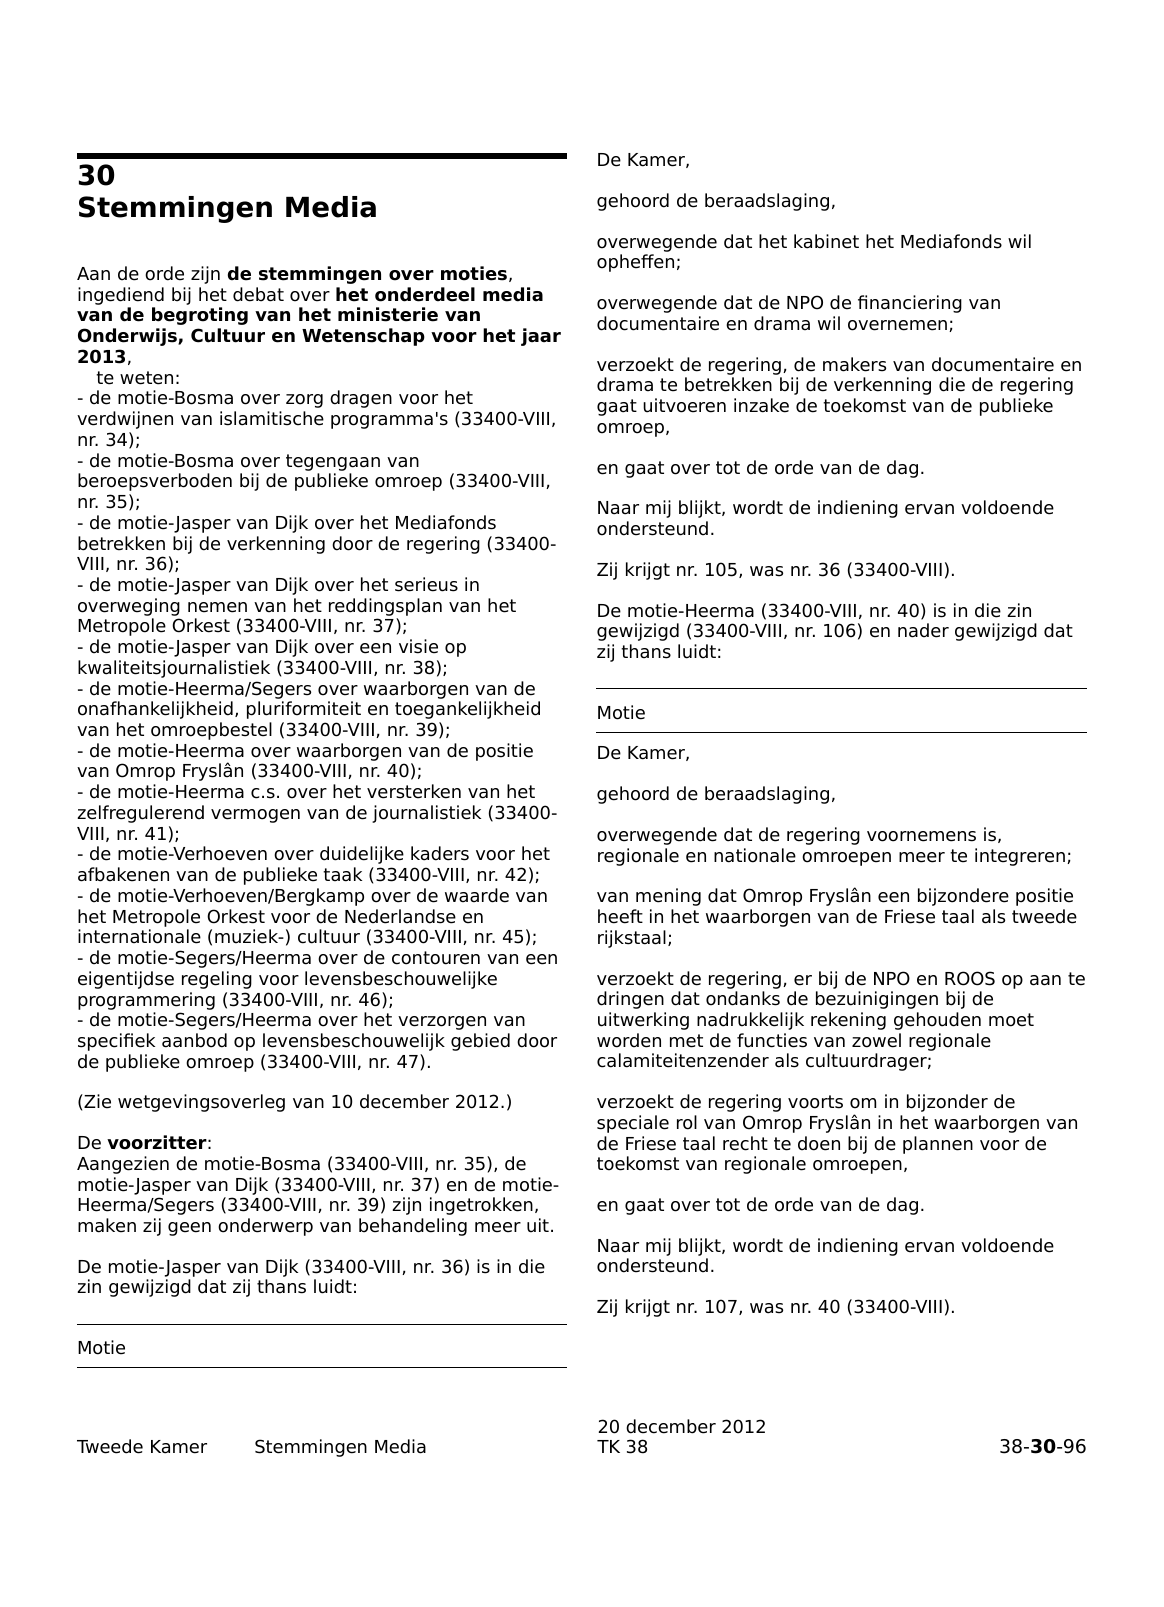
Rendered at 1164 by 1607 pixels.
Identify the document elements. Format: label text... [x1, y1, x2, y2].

text en gaat over tot de orde van de dag. [596, 1195, 1087, 1216]
text - de motie-Heerma/Segers over waarborgen van de onafhankelijkheid, pluriformiteit en toegankelijkheid van het omroepbestel (33400-VIII, nr. 39); [77, 678, 567, 741]
text - de motie-Jasper van Dijk over een visie op kwaliteitsjournalistiek (33400-VIII, nr. 38); [77, 637, 567, 678]
text Zij krijgt nr. 105, was nr. 36 (33400-VIII). [596, 560, 1087, 580]
text Aangezien de motie-Bosma (33400-VIII, nr. 35), de motie-Jasper van Dijk (33400-VIII, nr. 37) en de motie-Heerma/Segers (33400-VIII, nr. 39) zijn ingetrokken, maken zij geen onderwerp van behandeling meer uit. [77, 1154, 567, 1237]
text Naar mij blijkt, wordt de indiening ervan voldoende ondersteund. [596, 498, 1087, 540]
text (Zie wetgevingsoverleg van 10 december 2012.) [77, 1092, 567, 1113]
text De voorzitter: [77, 1133, 567, 1154]
text te weten: [77, 367, 567, 388]
text - de motie-Verhoeven/Bergkamp over de waarde van het Metropole Orkest voor de Nederlandse en internationale (muziek-) cultuur (33400-VIII, nr. 45); [77, 886, 567, 948]
text verzoekt de regering, er bij de NPO en ROOS op aan te dringen dat ondanks de bezuinigingen bij de uitwerking nadrukkelijk rekening gehouden moet worden met de functies van zowel regionale calamiteitenzender als cultuurdrager; [596, 968, 1087, 1072]
text - de motie-Heerma c.s. over het versterken van het zelfregulerend vermogen van de journalistiek (33400-VIII, nr. 41); [77, 782, 567, 844]
text overwegende dat het kabinet het Mediafonds wil opheffen; [596, 232, 1087, 273]
text verzoekt de regering, de makers van documentaire en drama te betrekken bij de verkenning die de regering gaat uitvoeren inzake de toekomst van de publieke omroep, [596, 354, 1087, 437]
text van mening dat Omrop Fryslân een bijzondere positie heeft in het waarborgen van de Friese taal als tweede rijkstaal; [596, 886, 1087, 948]
text Zij krijgt nr. 107, was nr. 40 (33400-VIII). [596, 1297, 1087, 1318]
text en gaat over tot de orde van de dag. [596, 457, 1087, 478]
text De Kamer, [596, 743, 1087, 764]
title 30 Stemmingen Media [77, 159, 567, 224]
text De motie-Jasper van Dijk (33400-VIII, nr. 36) is in die zin gewijzigd dat zij thans luidt: [77, 1257, 567, 1298]
text - de motie-Jasper van Dijk over het serieus in overweging nemen van het reddingsplan van het Metropole Orkest (33400-VIII, nr. 37); [77, 575, 567, 637]
text overwegende dat de regering voornemens is, regionale en nationale omroepen meer te integreren; [596, 825, 1087, 866]
text Motie [77, 1338, 567, 1359]
text - de motie-Segers/Heerma over de contouren van een eigentijdse regeling voor levensbeschouwelijke programmering (33400-VIII, nr. 46); [77, 948, 567, 1010]
text overwegende dat de NPO de financiering van documentaire en drama wil overnemen; [596, 293, 1087, 334]
text verzoekt de regering voorts om in bijzonder de speciale rol van Omrop Fryslân in het waarborgen van de Friese taal recht te doen bij de plannen voor de toekomst van regionale omroepen, [596, 1092, 1087, 1175]
text - de motie-Bosma over zorg dragen voor het verdwijnen van islamitische programma's (33400-VIII, nr. 34); [77, 388, 567, 450]
text gehoord de beraadslaging, [596, 784, 1087, 805]
text gehoord de beraadslaging, [596, 191, 1087, 212]
text Naar mij blijkt, wordt de indiening ervan voldoende ondersteund. [596, 1236, 1087, 1277]
text De Kamer, [596, 150, 1087, 171]
text - de motie-Verhoeven over duidelijke kaders voor het afbakenen van de publieke taak (33400-VIII, nr. 42); [77, 844, 567, 886]
text - de motie-Jasper van Dijk over het Mediafonds betrekken bij de verkenning door de regering (33400-VIII, nr. 36); [77, 513, 567, 575]
text Motie [596, 702, 1087, 723]
text Aan de orde zijn de stemmingen over moties, ingediend bij het debat over het onderdeel media van de begroting van het ministerie van Onderwijs, Cultuur en Wetenschap voor het jaar 2013, [77, 264, 567, 367]
text - de motie-Segers/Heerma over het verzorgen van specifiek aanbod op levensbeschouwelijk gebied door de publieke omroep (33400-VIII, nr. 47). [77, 1010, 567, 1072]
text - de motie-Bosma over tegengaan van beroepsverboden bij de publieke omroep (33400-VIII, nr. 35); [77, 450, 567, 513]
text De motie-Heerma (33400-VIII, nr. 40) is in die zin gewijzigd (33400-VIII, nr. 106) en nader gewijzigd dat zij thans luidt: [596, 600, 1087, 663]
text - de motie-Heerma over waarborgen van de positie van Omrop Fryslân (33400-VIII, nr. 40); [77, 741, 567, 782]
